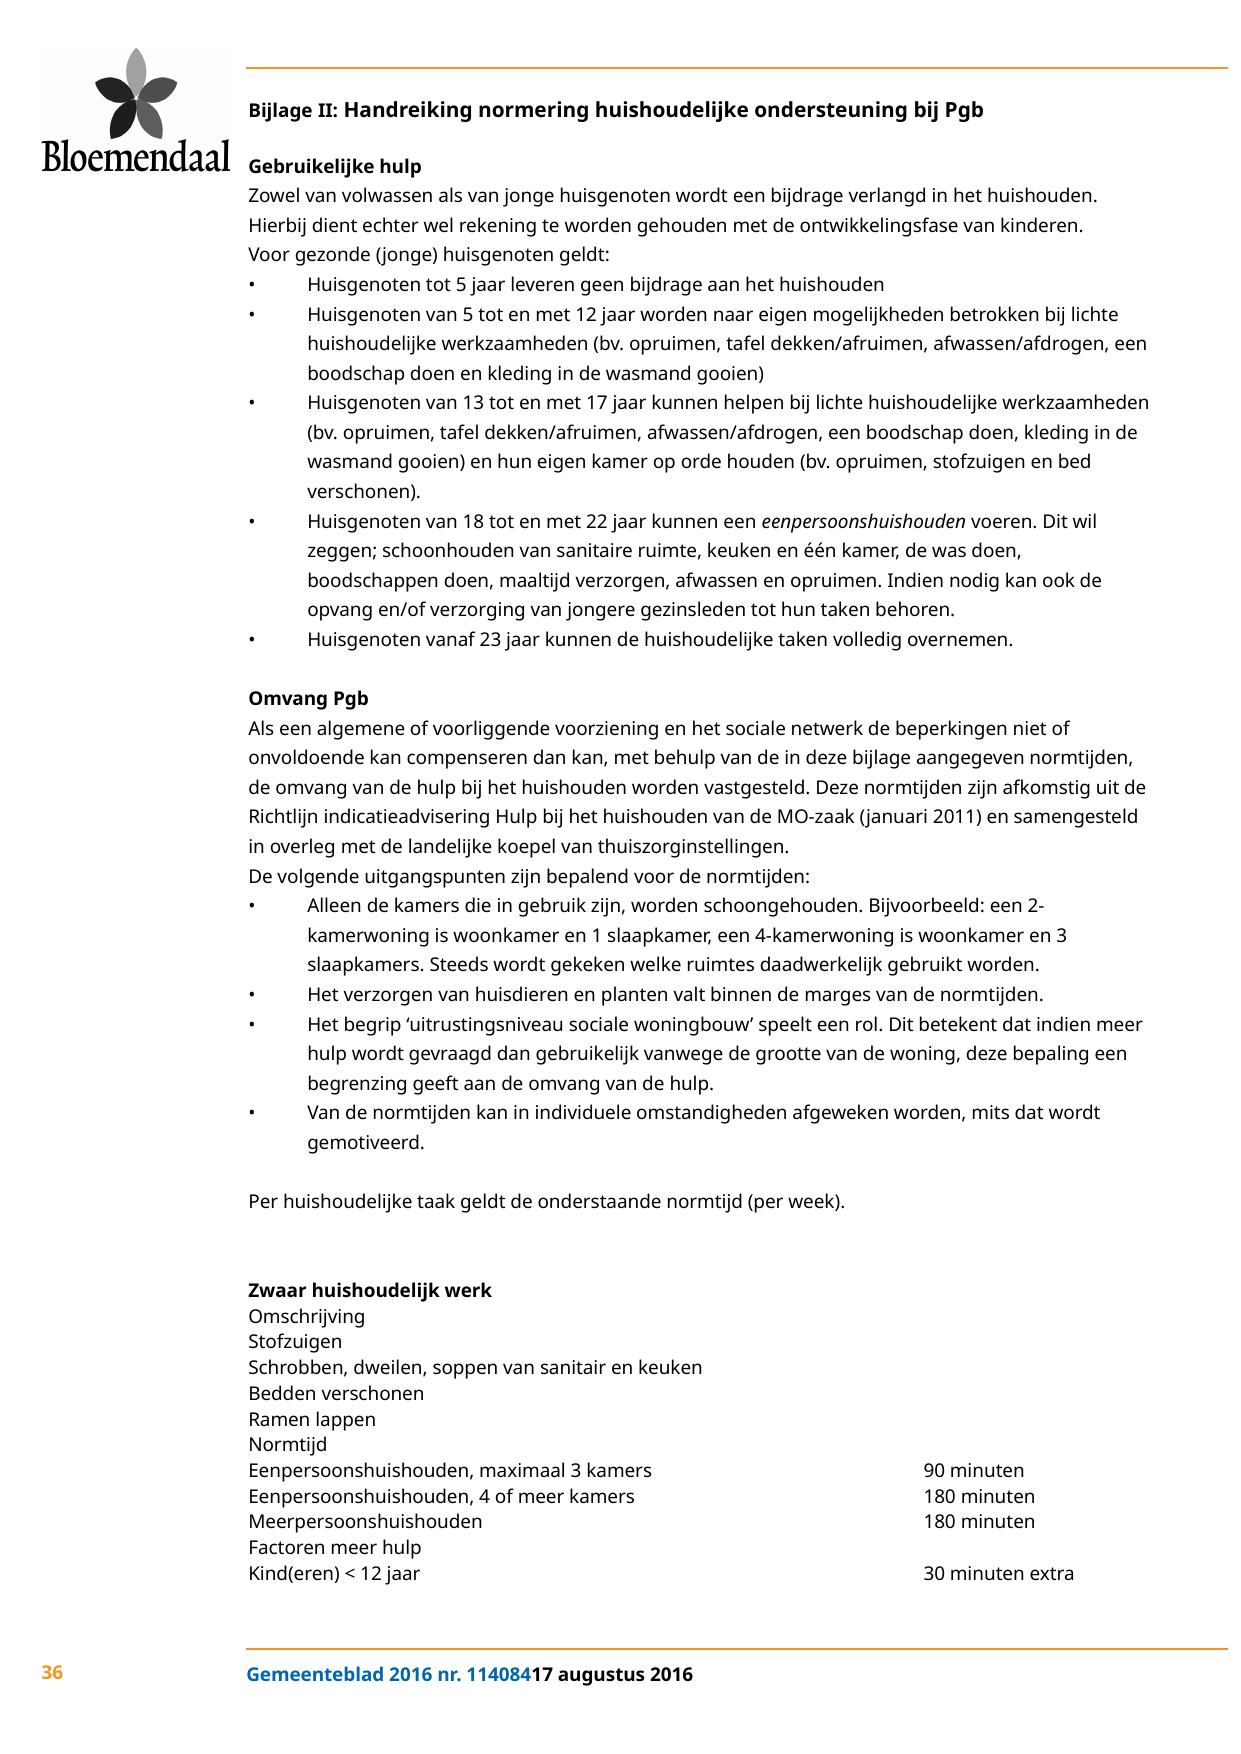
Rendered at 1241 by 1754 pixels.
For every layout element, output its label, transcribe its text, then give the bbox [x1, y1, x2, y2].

text Voor gezonde (jonge) huisgenoten geldt: [248, 242, 1152, 267]
table_cell [923, 1535, 1152, 1560]
table_header Zwaar huishoudelijk werk [248, 1277, 923, 1303]
table_cell Bedden verschonen [248, 1380, 923, 1406]
table_cell Kind(eren) < 12 jaar [248, 1560, 923, 1586]
table_cell Omschrijving [248, 1303, 923, 1329]
text Omvang Pgb [248, 685, 1152, 711]
picture [41, 47, 231, 172]
text Zowel van volwassen als van jonge huisgenoten wordt een bijdrage verlangd in het huishouden. Hierbij dient echter wel rekening te worden gehouden met de ontwikkelingsfase van kinderen. [248, 182, 1152, 238]
list Huisgenoten van 18 tot en met 22 jaar kunnen een eenpersoonshuishouden voeren. Dit wil zeggen; schoonhouden van sanitaire ruimte, keuken en één kamer, de was doen, boodschappen doen, maaltijd verzorgen, afwassen en opruimen. Indien nodig kan ook de opvang en/of verzorging van jongere gezinsleden tot hun taken behoren. [248, 508, 1152, 622]
table_cell 90 minuten [923, 1457, 1152, 1483]
table_cell [923, 1406, 1152, 1432]
list Het verzorgen van huisdieren en planten valt binnen de marges van de normtijden. [248, 981, 1152, 1007]
table_cell Eenpersoonshuishouden, maximaal 3 kamers [248, 1457, 923, 1483]
table_cell [923, 1354, 1152, 1380]
list Alleen de kamers die in gebruik zijn, worden schoongehouden. Bijvoorbeeld: een 2-kamerwoning is woonkamer en 1 slaapkamer, een 4-kamerwoning is woonkamer en 3 slaapkamers. Steeds wordt gekeken welke ruimtes daadwerkelijk gebruikt worden. [248, 892, 1152, 977]
table_cell 180 minuten [923, 1509, 1152, 1534]
table_cell Eenpersoonshuishouden, 4 of meer kamers [248, 1483, 923, 1509]
table_header [923, 1277, 1152, 1303]
list Het begrip ‘uitrustingsniveau sociale woningbouw’ speelt een rol. Dit betekent dat indien meer hulp wordt gevraagd dan gebruikelijk vanwege de grootte van de woning, deze bepaling een begrenzing geeft aan de omvang van de hulp. [248, 1011, 1152, 1096]
table_cell 180 minuten [923, 1483, 1152, 1509]
text Als een algemene of voorliggende voorziening en het sociale netwerk de beperkingen niet of onvoldoende kan compenseren dan kan, met behulp van de in deze bijlage aangegeven normtijden, de omvang van de hulp bij het huishouden worden vastgesteld. Deze normtijden zijn afkomstig uit de Richtlijn indicatieadvisering Hulp bij het huishouden van de MO-zaak (januari 2011) en samengesteld in overleg met de landelijke koepel van thuiszorginstellingen. [248, 715, 1152, 859]
table_cell [923, 1303, 1152, 1329]
table_cell [923, 1432, 1152, 1457]
list Huisgenoten vanaf 23 jaar kunnen de huishoudelijke taken volledig overnemen. [248, 626, 1152, 652]
table_cell 30 minuten extra [923, 1560, 1152, 1586]
list Huisgenoten tot 5 jaar leveren geen bijdrage aan het huishouden [248, 271, 1152, 297]
table_cell [923, 1380, 1152, 1406]
text De volgende uitgangspunten zijn bepalend voor de normtijden: [248, 863, 1152, 889]
table_cell Stofzuigen [248, 1329, 923, 1354]
table_cell Factoren meer hulp [248, 1535, 923, 1560]
table_cell Ramen lappen [248, 1406, 923, 1432]
table_cell [923, 1329, 1152, 1354]
list Huisgenoten van 13 tot en met 17 jaar kunnen helpen bij lichte huishoudelijke werkzaamheden (bv. opruimen, tafel dekken/afruimen, afwassen/afdrogen, een boodschap doen, kleding in de wasmand gooien) en hun eigen kamer op orde houden (bv. opruimen, stofzuigen en bed verschonen). [248, 389, 1152, 504]
table_cell Schrobben, dweilen, soppen van sanitair en keuken [248, 1354, 923, 1380]
table_cell Meerpersoonshuishouden [248, 1509, 923, 1534]
list Van de normtijden kan in individuele omstandigheden afgeweken worden, mits dat wordt gemotiveerd. [248, 1099, 1152, 1155]
text Bijlage II: Handreiking normering huishoudelijke ondersteuning bij Pgb [248, 95, 1152, 123]
list Huisgenoten van 5 tot en met 12 jaar worden naar eigen mogelijkheden betrokken bij lichte huishoudelijke werkzaamheden (bv. opruimen, tafel dekken/afruimen, afwassen/afdrogen, een boodschap doen en kleding in de wasmand gooien) [248, 301, 1152, 386]
text Per huishoudelijke taak geldt de onderstaande normtijd (per week). [248, 1188, 1152, 1214]
table_cell Normtijd [248, 1432, 923, 1457]
text Gebruikelijke hulp [248, 153, 1152, 179]
